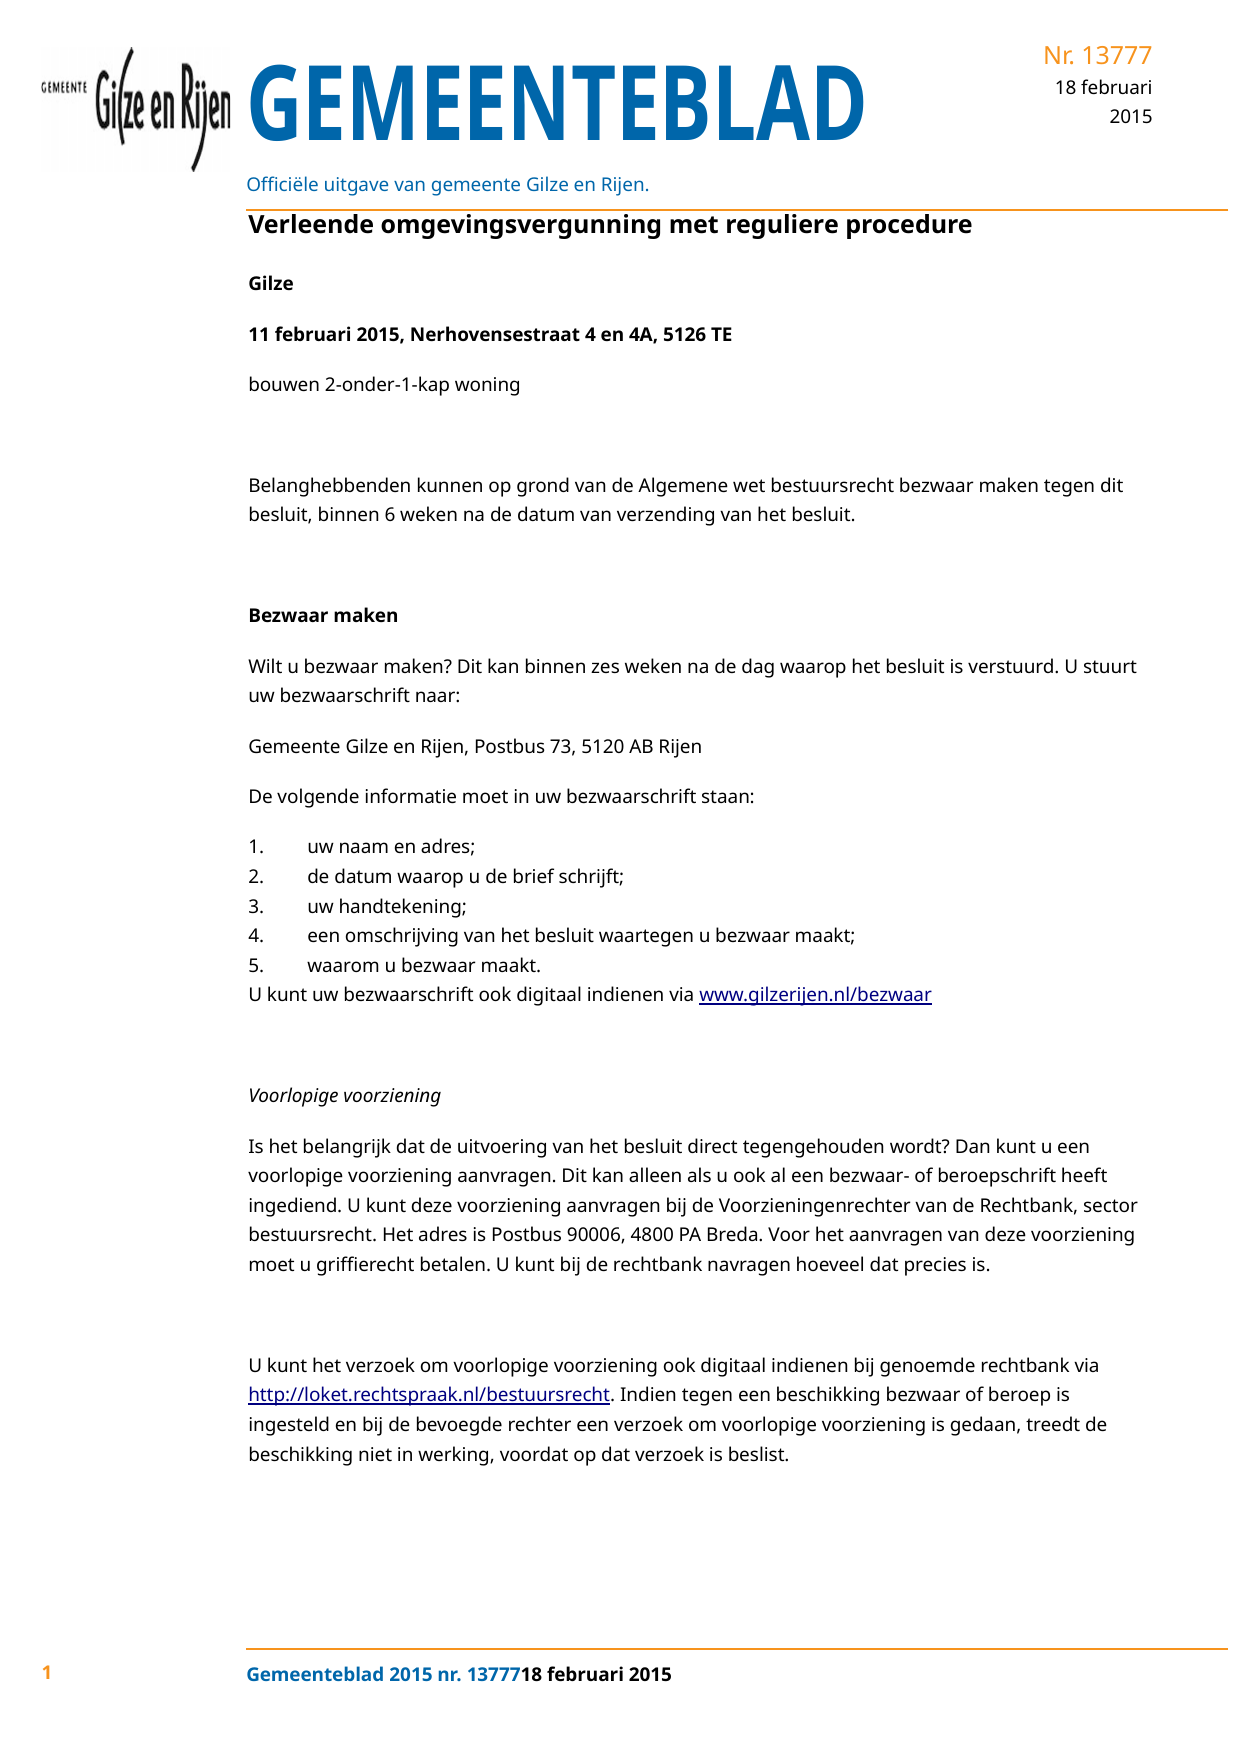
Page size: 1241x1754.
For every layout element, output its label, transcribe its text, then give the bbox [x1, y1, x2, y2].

text Voorlopige voorziening [248, 1082, 1152, 1108]
text U kunt uw bezwaarschrift ook digitaal indienen via www.gilzerijen.nl/bezwaar [248, 982, 1152, 1007]
text 11 februari 2015, Nerhovensestraat 4 en 4A, 5126 TE [248, 321, 1152, 346]
text U kunt het verzoek om voorlopige voorziening ook digitaal indienen bij genoemde rechtbank via http://loket.rechtspraak.nl/bestuursrecht. Indien tegen een beschikking bezwaar of beroep is ingesteld en bij de bevoegde rechter een verzoek om voorlopige voorziening is gedaan, treedt de beschikking niet in werking, voordat op dat verzoek is beslist. [248, 1352, 1152, 1466]
text bouwen 2-onder-1-kap woning [248, 371, 1152, 397]
text Is het belangrijk dat de uitvoering van het besluit direct tegengehouden wordt? Dan kunt u een voorlopige voorziening aanvragen. Dit kan alleen als u ook al een bezwaar- of beroepschrift heeft ingediend. U kunt deze voorziening aanvragen bij de Voorzieningenrechter van de Rechtbank, sector bestuursrecht. Het adres is Postbus 90006, 4800 PA Breda. Voor het aanvragen van deze voorziening moet u griffierecht betalen. U kunt bij de rechtbank navragen hoeveel dat precies is. [248, 1133, 1152, 1277]
picture [41, 47, 231, 172]
text Belanghebbenden kunnen op grond van de Algemene wet bestuursrecht bezwaar maken tegen dit besluit, binnen 6 weken na de datum van verzending van het besluit. [248, 472, 1152, 527]
text Gilze [248, 270, 1152, 296]
text Verleende omgevingsvergunning met reguliere procedure [248, 211, 1152, 241]
text Wilt u bezwaar maken? Dit kan binnen zes weken na de dag waarop het besluit is verstuurd. U stuurt uw bezwaarschrift naar: [248, 653, 1152, 708]
text Bezwaar maken [248, 602, 1152, 628]
text De volgende informatie moet in uw bezwaarschrift staan: [248, 783, 1152, 809]
list uw handtekening; [248, 893, 1152, 918]
list waarom u bezwaar maakt. [248, 952, 1152, 978]
list een omschrijving van het besluit waartegen u bezwaar maakt; [248, 922, 1152, 948]
list uw naam en adres; [248, 834, 1152, 859]
text Gemeente Gilze en Rijen, Postbus 73, 5120 AB Rijen [248, 733, 1152, 758]
list de datum waarop u de brief schrijft; [248, 863, 1152, 889]
